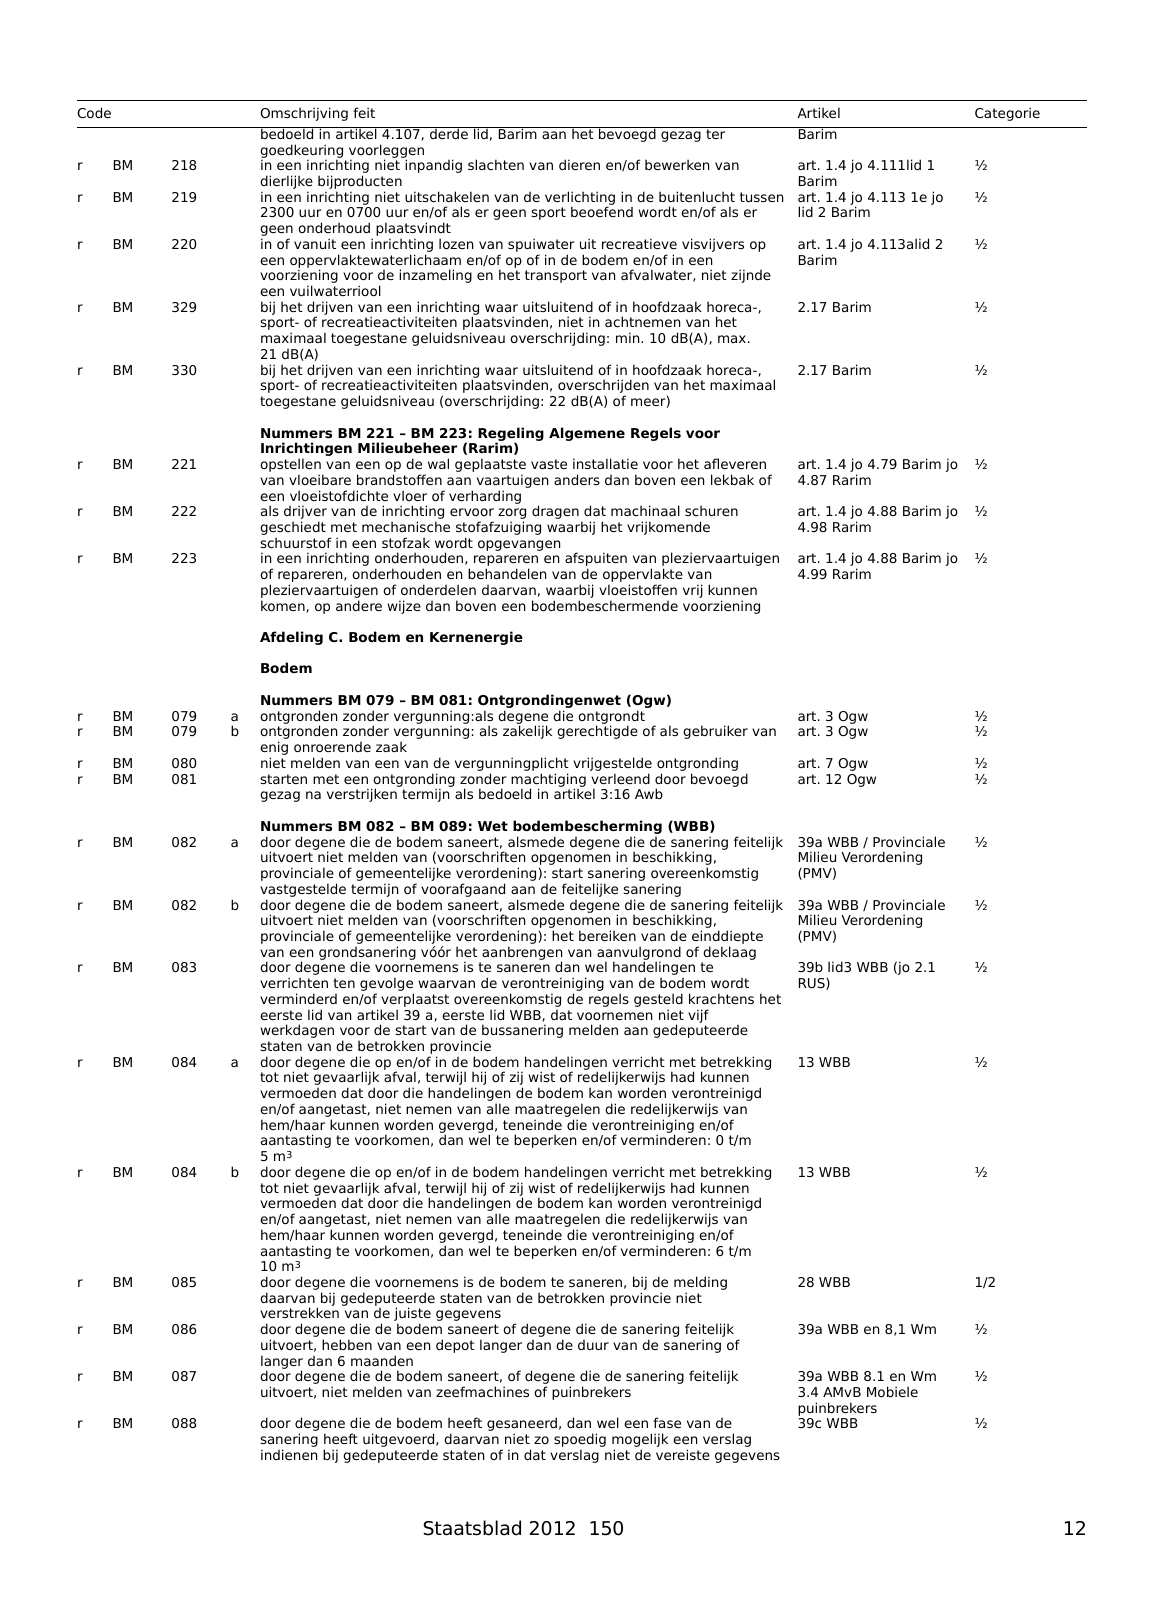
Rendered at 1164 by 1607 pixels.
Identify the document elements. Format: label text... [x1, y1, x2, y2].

table_cell r [77, 1416, 106, 1463]
table_cell [165, 614, 224, 630]
table_cell BM [106, 756, 165, 771]
table_header Omschrijving feit [254, 101, 791, 127]
table_cell BM [106, 709, 165, 724]
table_cell [224, 756, 254, 771]
table_cell 39a WBB / Provinciale Milieu Verordening (PMV) [791, 834, 968, 897]
table_cell door degene die de bodem saneert, of degene die de sanering feitelijk uitvoert, niet melden van zeefmachines of puinbrekers [254, 1369, 791, 1416]
table_cell r [77, 756, 106, 771]
table_cell ½ [969, 551, 1087, 614]
table_cell bedoeld in artikel 4.107, derde lid, Barim aan het bevoegd gezag ter goedkeuring voorleggen [254, 128, 791, 158]
table_cell BM [106, 158, 165, 189]
table_cell niet melden van een van de vergunningplicht vrijgestelde ontgronding [254, 756, 791, 771]
table_cell door degene die de bodem saneert, alsmede degene die de sanering feitelijk uitvoert niet melden van (voorschriften opgenomen in beschikking, provinciale of gemeentelijke verordening): het bereiken van de einddiepte van een grondsanering vóór het aanbrengen van aanvulgrond of deklaag [254, 897, 791, 960]
table_cell [165, 819, 224, 834]
table_cell r [77, 457, 106, 504]
table_cell [165, 425, 224, 457]
table_cell b [224, 1165, 254, 1275]
table_cell 39a WBB 8.1 en Wm 3.4 AMvB Mobiele puinbrekers [791, 1369, 968, 1416]
table_cell 223 [165, 551, 224, 614]
table_cell 329 [165, 300, 224, 362]
table_cell 2.17 Barim [791, 363, 968, 410]
table_cell [254, 677, 791, 693]
table_cell r [77, 1322, 106, 1369]
table_cell [77, 630, 106, 646]
table_cell r [77, 1369, 106, 1416]
table_cell ontgronden zonder vergunning: als zakelijk gerechtigde of als gebruiker van enig onroerende zaak [254, 724, 791, 756]
table_cell [106, 819, 165, 834]
table_cell r [77, 1165, 106, 1275]
table_cell BM [106, 457, 165, 504]
table_cell 085 [165, 1275, 224, 1322]
table_cell 13 WBB [791, 1165, 968, 1275]
table_cell [791, 677, 968, 693]
table_cell 39c WBB [791, 1416, 968, 1463]
table_cell art. 3 Ogw [791, 709, 968, 724]
table_cell 221 [165, 457, 224, 504]
table_cell Barim [791, 128, 968, 158]
table_cell art. 1.4 jo 4.88 Barim jo 4.98 Rarim [791, 504, 968, 551]
table_cell art. 1.4 jo 4.79 Barim jo 4.87 Rarim [791, 457, 968, 504]
table_cell in of vanuit een inrichting lozen van spuiwater uit recreatieve visvijvers op een oppervlaktewaterlichaam en/of op of in de bodem en/of in een voorziening voor de inzameling en het transport van afvalwater, niet zijnde een vuilwaterriool [254, 237, 791, 299]
table_cell [224, 960, 254, 1054]
table_cell [224, 504, 254, 551]
table_cell door degene die de bodem saneert of degene die de sanering feitelijk uitvoert, hebben van een depot langer dan de duur van de sanering of langer dan 6 maanden [254, 1322, 791, 1369]
table_cell [224, 128, 254, 158]
table_cell door degene die de bodem heeft gesaneerd, dan wel een fase van de sanering heeft uitgevoerd, daarvan niet zo spoedig mogelijk een verslag indienen bij gedeputeerde staten of in dat verslag niet de vereiste gegevens [254, 1416, 791, 1463]
table_cell door degene die voornemens is de bodem te saneren, bij de melding daarvan bij gedeputeerde staten van de betrokken provincie niet verstrekken van de juiste gegevens [254, 1275, 791, 1322]
table_cell ½ [969, 504, 1087, 551]
table_cell ½ [969, 724, 1087, 756]
table_cell [254, 803, 791, 819]
table_cell BM [106, 190, 165, 237]
table_cell 330 [165, 363, 224, 410]
table_cell 2.17 Barim [791, 300, 968, 362]
table_cell [224, 1369, 254, 1416]
table_cell [106, 614, 165, 630]
table_cell [106, 646, 165, 661]
table_cell Afdeling C. Bodem en Kernenergie [254, 630, 791, 646]
table_cell ½ [969, 1416, 1087, 1463]
table_cell ½ [969, 1322, 1087, 1369]
table_cell [224, 190, 254, 237]
table_cell [106, 693, 165, 708]
table_cell [791, 803, 968, 819]
table_cell art. 12 Ogw [791, 771, 968, 803]
table_cell [254, 410, 791, 425]
table_cell r [77, 960, 106, 1054]
table_cell BM [106, 551, 165, 614]
table_cell [224, 457, 254, 504]
table_cell 39a WBB en 8,1 Wm [791, 1322, 968, 1369]
table_cell als drijver van de inrichting ervoor zorg dragen dat machinaal schuren geschiedt met mechanische stofafzuiging waarbij het vrijkomende schuurstof in een stofzak wordt opgevangen [254, 504, 791, 551]
table_cell BM [106, 363, 165, 410]
table_cell ½ [969, 363, 1087, 410]
table_cell [77, 646, 106, 661]
table_cell [106, 661, 165, 677]
table_cell [224, 646, 254, 661]
table_cell r [77, 363, 106, 410]
table_cell BM [106, 960, 165, 1054]
table_cell ½ [969, 237, 1087, 299]
table_cell [969, 803, 1087, 819]
table_cell [224, 803, 254, 819]
table_header Categorie [969, 101, 1087, 127]
table_cell art. 1.4 jo 4.111lid 1 Barim [791, 158, 968, 189]
table_cell 082 [165, 897, 224, 960]
table_cell b [224, 724, 254, 756]
table_cell [106, 410, 165, 425]
table_cell ½ [969, 771, 1087, 803]
table_cell [224, 158, 254, 189]
table_header Artikel [791, 101, 968, 127]
table_cell Nummers BM 221 – BM 223: Regeling Algemene Regels voor Inrichtingen Milieubeheer (Rarim) [254, 425, 791, 457]
table_cell ½ [969, 756, 1087, 771]
table_cell [165, 128, 224, 158]
table_cell door degene die voornemens is te saneren dan wel handelingen te verrichten ten gevolge waarvan de verontreiniging van de bodem wordt verminderd en/of verplaatst overeenkomstig de regels gesteld krachtens het eerste lid van artikel 39 a, eerste lid WBB, dat voornemen niet vijf werkdagen voor de start van de bussanering melden aan gedeputeerde staten van de betrokken provincie [254, 960, 791, 1054]
table_cell [224, 1275, 254, 1322]
table_cell [224, 1416, 254, 1463]
table_cell 39a WBB / Provinciale Milieu Verordening (PMV) [791, 897, 968, 960]
table_cell ½ [969, 709, 1087, 724]
table_cell BM [106, 237, 165, 299]
table_cell r [77, 709, 106, 724]
table_cell ½ [969, 300, 1087, 362]
table_cell BM [106, 300, 165, 362]
table_cell [106, 128, 165, 158]
table_cell ½ [969, 1055, 1087, 1165]
table_cell [77, 425, 106, 457]
table_cell BM [106, 897, 165, 960]
table_cell ½ [969, 457, 1087, 504]
table_cell [791, 646, 968, 661]
table_cell r [77, 190, 106, 237]
table_cell in een inrichting niet inpandig slachten van dieren en/of bewerken van dierlijke bijproducten [254, 158, 791, 189]
table_cell [224, 410, 254, 425]
table_cell [77, 128, 106, 158]
table_cell BM [106, 1055, 165, 1165]
table_cell [969, 661, 1087, 677]
table_cell [224, 771, 254, 803]
table_cell [969, 410, 1087, 425]
table_cell b [224, 897, 254, 960]
table_cell 219 [165, 190, 224, 237]
table_cell [165, 677, 224, 693]
table_cell [224, 614, 254, 630]
table_cell ½ [969, 158, 1087, 189]
table_cell a [224, 709, 254, 724]
table_cell door degene die op en/of in de bodem handelingen verricht met betrekking tot niet gevaarlijk afval, terwijl hij of zij wist of redelijkerwijs had kunnen vermoeden dat door die handelingen de bodem kan worden verontreinigd en/of aangetast, niet nemen van alle maatregelen die redelijkerwijs van hem/haar kunnen worden gevergd, teneinde die verontreiniging en/of aantasting te voorkomen, dan wel te beperken en/of verminderen: 0 t/m 5 m3 [254, 1055, 791, 1165]
table_cell ½ [969, 190, 1087, 237]
table_cell 079 [165, 724, 224, 756]
table_cell r [77, 1055, 106, 1165]
table_cell 080 [165, 756, 224, 771]
table_cell door degene die op en/of in de bodem handelingen verricht met betrekking tot niet gevaarlijk afval, terwijl hij of zij wist of redelijkerwijs had kunnen vermoeden dat door die handelingen de bodem kan worden verontreinigd en/of aangetast, niet nemen van alle maatregelen die redelijkerwijs van hem/haar kunnen worden gevergd, teneinde die verontreiniging en/of aantasting te voorkomen, dan wel te beperken en/of verminderen: 6 t/m 10 m3 [254, 1165, 791, 1275]
table_cell [224, 1322, 254, 1369]
table_cell opstellen van een op de wal geplaatste vaste installatie voor het afleveren van vloeibare brandstoffen aan vaartuigen anders dan boven een lekbak of een vloeistofdichte vloer of verharding [254, 457, 791, 504]
table_cell ½ [969, 960, 1087, 1054]
table_cell 13 WBB [791, 1055, 968, 1165]
table_cell a [224, 834, 254, 897]
table_cell [791, 693, 968, 708]
table_cell ontgronden zonder vergunning:als degene die ontgrondt [254, 709, 791, 724]
table_cell BM [106, 1165, 165, 1275]
table_cell 088 [165, 1416, 224, 1463]
table_cell Nummers BM 079 – BM 081: Ontgrondingenwet (Ogw) [254, 693, 791, 708]
table_cell [77, 614, 106, 630]
table_cell [106, 630, 165, 646]
table_cell r [77, 724, 106, 756]
table_cell [165, 693, 224, 708]
table_cell BM [106, 834, 165, 897]
table_cell 28 WBB [791, 1275, 968, 1322]
table_cell [969, 425, 1087, 457]
table_cell [165, 803, 224, 819]
table_cell [969, 630, 1087, 646]
table_cell BM [106, 724, 165, 756]
table_cell in een inrichting niet uitschakelen van de verlichting in de buitenlucht tussen 2300 uur en 0700 uur en/of als er geen sport beoefend wordt en/of als er geen onderhoud plaatsvindt [254, 190, 791, 237]
table_cell [791, 614, 968, 630]
table_cell art. 3 Ogw [791, 724, 968, 756]
table_cell BM [106, 1322, 165, 1369]
table_cell 082 [165, 834, 224, 897]
table_cell [106, 677, 165, 693]
table_cell 218 [165, 158, 224, 189]
table_cell r [77, 897, 106, 960]
table_cell [224, 425, 254, 457]
table_cell [969, 614, 1087, 630]
table_cell 083 [165, 960, 224, 1054]
table_cell [165, 410, 224, 425]
table_cell [969, 819, 1087, 834]
table_cell in een inrichting onderhouden, repareren en afspuiten van pleziervaartuigen of repareren, onderhouden en behandelen van de oppervlakte van pleziervaartuigen of onderdelen daarvan, waarbij vloeistoffen vrij kunnen komen, op andere wijze dan boven een bodembeschermende voorziening [254, 551, 791, 614]
table_cell 1/2 [969, 1275, 1087, 1322]
table_cell [165, 630, 224, 646]
table_cell art. 1.4 jo 4.113alid 2 Barim [791, 237, 968, 299]
table_cell [106, 425, 165, 457]
table_cell r [77, 158, 106, 189]
table_cell BM [106, 771, 165, 803]
table_cell [224, 237, 254, 299]
table_cell [77, 803, 106, 819]
table_cell [224, 551, 254, 614]
table_cell [791, 819, 968, 834]
table_header Code [77, 101, 254, 127]
table_cell Bodem [254, 661, 791, 677]
table_cell [969, 677, 1087, 693]
table_cell art. 1.4 jo 4.88 Barim jo 4.99 Rarim [791, 551, 968, 614]
table_cell r [77, 504, 106, 551]
table_cell [106, 803, 165, 819]
table_cell r [77, 1275, 106, 1322]
table_cell [224, 630, 254, 646]
table_cell [254, 646, 791, 661]
table_cell r [77, 237, 106, 299]
table_cell [77, 693, 106, 708]
table_cell [791, 425, 968, 457]
table_cell [969, 693, 1087, 708]
table_cell BM [106, 504, 165, 551]
table_cell [224, 819, 254, 834]
table_cell [77, 677, 106, 693]
table_cell 084 [165, 1055, 224, 1165]
table_cell [77, 661, 106, 677]
table_cell [791, 661, 968, 677]
table_cell [969, 128, 1087, 158]
table_cell 086 [165, 1322, 224, 1369]
table_cell 079 [165, 709, 224, 724]
table_cell [224, 677, 254, 693]
table_cell BM [106, 1275, 165, 1322]
table_cell bij het drijven van een inrichting waar uitsluitend of in hoofdzaak horeca-, sport- of recreatieactiviteiten plaatsvinden, overschrijden van het maximaal toegestane geluidsniveau (overschrijding: 22 dB(A) of meer) [254, 363, 791, 410]
table_cell [77, 819, 106, 834]
table_cell [791, 630, 968, 646]
table_cell door degene die de bodem saneert, alsmede degene die de sanering feitelijk uitvoert niet melden van (voorschriften opgenomen in beschikking, provinciale of gemeentelijke verordening): start sanering overeenkomstig vastgestelde termijn of voorafgaand aan de feitelijke sanering [254, 834, 791, 897]
table_cell r [77, 551, 106, 614]
table_cell [224, 693, 254, 708]
table_cell a [224, 1055, 254, 1165]
table_cell ½ [969, 897, 1087, 960]
table_cell [224, 300, 254, 362]
table_cell 220 [165, 237, 224, 299]
table_cell [254, 614, 791, 630]
table_cell r [77, 300, 106, 362]
table_cell [165, 646, 224, 661]
table_cell 39b lid3 WBB (jo 2.1 RUS) [791, 960, 968, 1054]
table_cell [969, 646, 1087, 661]
table_cell ½ [969, 1369, 1087, 1416]
table_cell 222 [165, 504, 224, 551]
table_cell [165, 661, 224, 677]
table_cell BM [106, 1416, 165, 1463]
table_cell ½ [969, 1165, 1087, 1275]
table_cell [224, 363, 254, 410]
table_cell r [77, 834, 106, 897]
table_cell 081 [165, 771, 224, 803]
table_cell BM [106, 1369, 165, 1416]
table_cell 087 [165, 1369, 224, 1416]
table_cell bij het drijven van een inrichting waar uitsluitend of in hoofdzaak horeca-, sport- of recreatieactiviteiten plaatsvinden, niet in achtnemen van het maximaal toegestane geluidsniveau overschrijding: min. 10 dB(A), max. 21 dB(A) [254, 300, 791, 362]
table_cell [77, 410, 106, 425]
table_cell [224, 661, 254, 677]
table_cell 084 [165, 1165, 224, 1275]
table_cell r [77, 771, 106, 803]
table_cell Nummers BM 082 – BM 089: Wet bodembescherming (WBB) [254, 819, 791, 834]
table_cell [791, 410, 968, 425]
table_cell ½ [969, 834, 1087, 897]
table_cell starten met een ontgronding zonder machtiging verleend door bevoegd gezag na verstrijken termijn als bedoeld in artikel 3:16 Awb [254, 771, 791, 803]
table_cell art. 7 Ogw [791, 756, 968, 771]
table_cell art. 1.4 jo 4.113 1e jo lid 2 Barim [791, 190, 968, 237]
